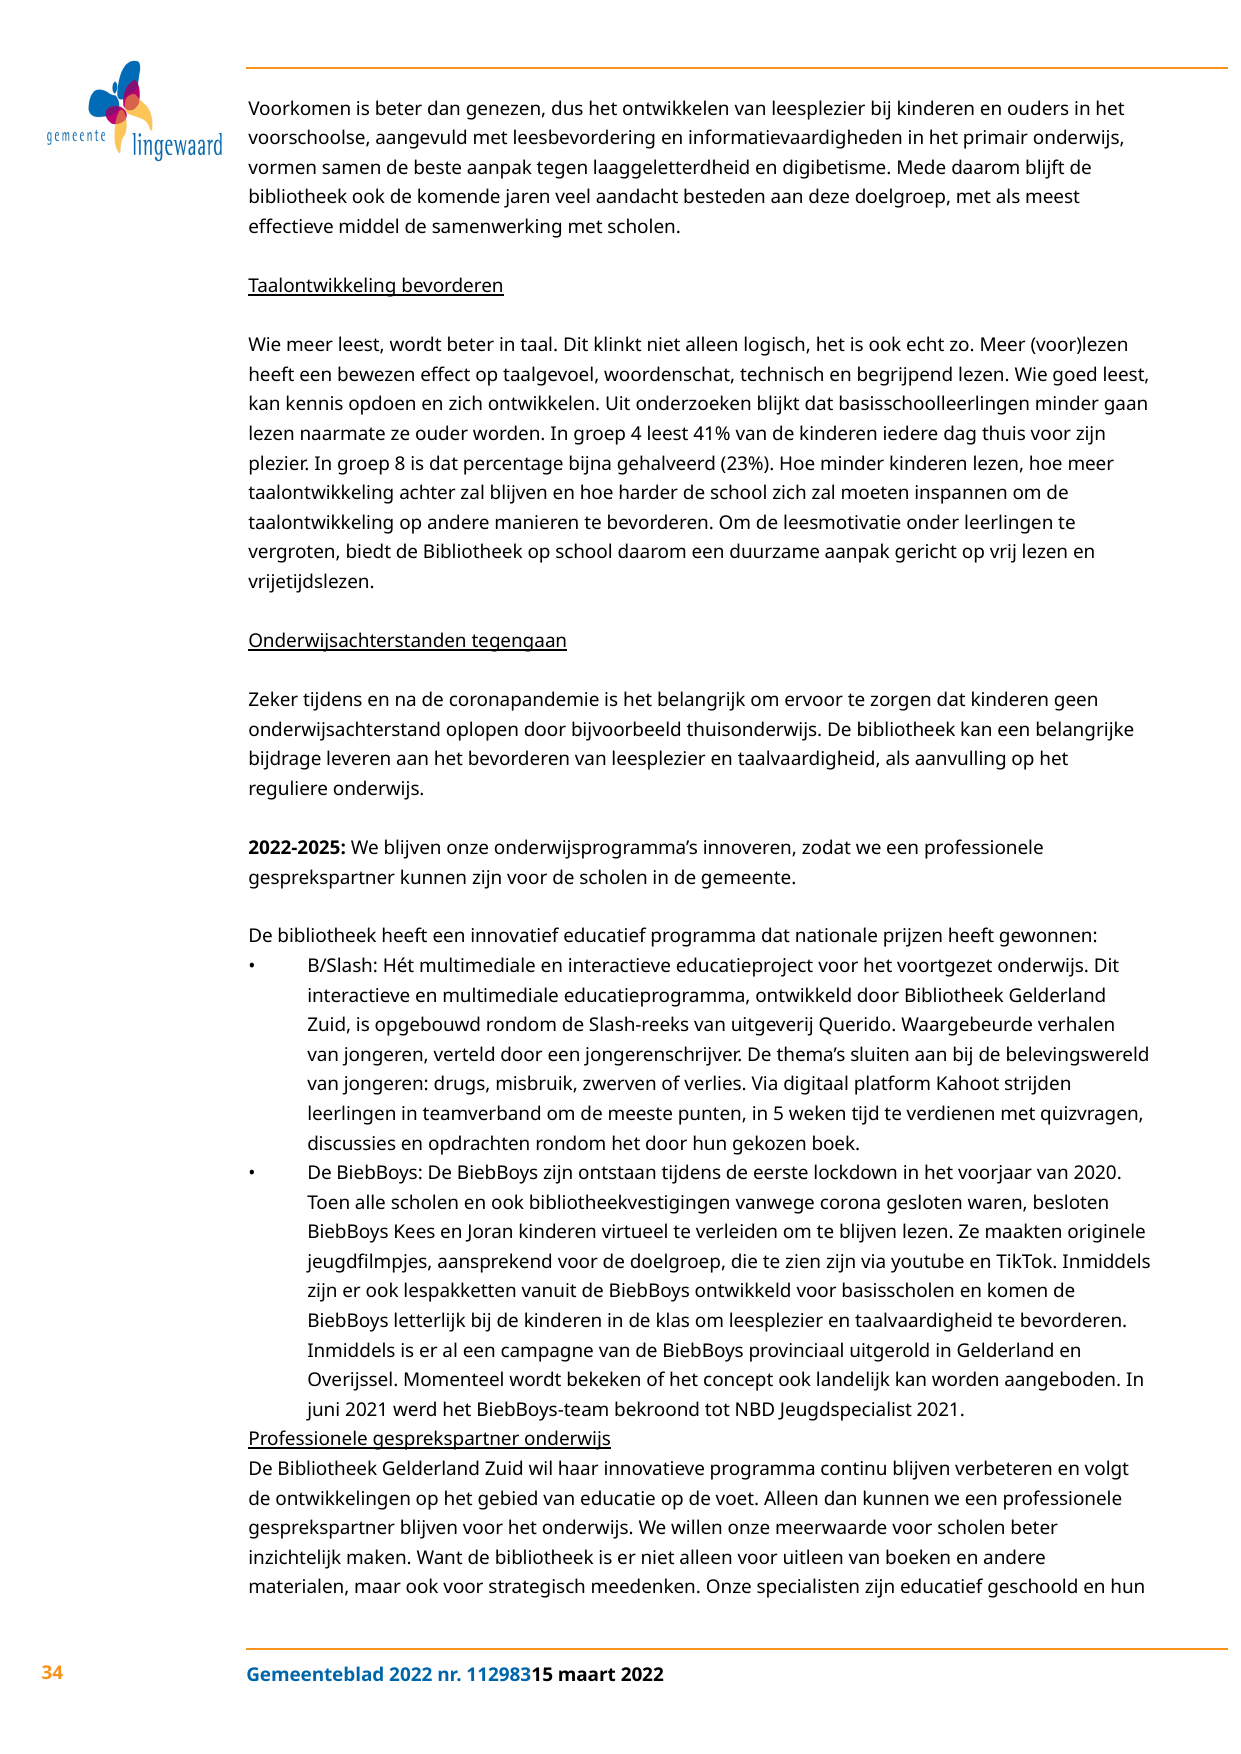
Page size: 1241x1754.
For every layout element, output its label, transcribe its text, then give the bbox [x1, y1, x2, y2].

text Taalontwikkeling bevorderen [248, 272, 1152, 298]
list De BiebBoys: De BiebBoys zijn ontstaan tijdens de eerste lockdown in het voorjaar van 2020. Toen alle scholen en ook bibliotheekvestigingen vanwege corona gesloten waren, besloten BiebBoys Kees en Joran kinderen virtueel te verleiden om te blijven lezen. Ze maakten originele jeugdfilmpjes, aansprekend voor de doelgroep, die te zien zijn via youtube en TikTok. Inmiddels zijn er ook lespakketten vanuit de BiebBoys ontwikkeld voor basisscholen en komen de BiebBoys letterlijk bij de kinderen in de klas om leesplezier en taalvaardigheid te bevorderen. Inmiddels is er al een campagne van de BiebBoys provinciaal uitgerold in Gelderland en Overijssel. Momenteel wordt bekeken of het concept ook landelijk kan worden aangeboden. In juni 2021 werd het BiebBoys-team bekroond tot NBD Jeugdspecialist 2021. [248, 1159, 1152, 1422]
text Voorkomen is beter dan genezen, dus het ontwikkelen van leesplezier bij kinderen en ouders in het voorschoolse, aangevuld met leesbevordering en informatievaardigheden in het primair onderwijs, vormen samen de beste aanpak tegen laaggeletterdheid en digibetisme. Mede daarom blijft de bibliotheek ook de komende jaren veel aandacht besteden aan deze doelgroep, met als meest effectieve middel de samenwerking met scholen. [248, 95, 1152, 239]
text Wie meer leest, wordt beter in taal. Dit klinkt niet alleen logisch, het is ook echt zo. Meer (voor)lezen heeft een bewezen effect op taalgevoel, woordenschat, technisch en begrijpend lezen. Wie goed leest, kan kennis opdoen en zich ontwikkelen. Uit onderzoeken blijkt dat basisschoolleerlingen minder gaan lezen naarmate ze ouder worden. In groep 4 leest 41% van de kinderen iedere dag thuis voor zijn plezier. In groep 8 is dat percentage bijna gehalveerd (23%). Hoe minder kinderen lezen, hoe meer taalontwikkeling achter zal blijven en hoe harder de school zich zal moeten inspannen om de taalontwikkeling op andere manieren te bevorderen. Om de leesmotivatie onder leerlingen te vergroten, biedt de Bibliotheek op school daarom een duurzame aanpak gericht op vrij lezen en vrijetijdslezen. [248, 331, 1152, 594]
text De bibliotheek heeft een innovatief educatief programma dat nationale prijzen heeft gewonnen: [248, 923, 1152, 948]
text Professionele gesprekspartner onderwijs [248, 1426, 1152, 1451]
text Onderwijsachterstanden tegengaan [248, 627, 1152, 653]
list B/Slash: Hét multimediale en interactieve educatieproject voor het voortgezet onderwijs. Dit interactieve en multimediale educatieprogramma, ontwikkeld door Bibliotheek Gelderland Zuid, is opgebouwd rondom de Slash-reeks van uitgeverij Querido. Waargebeurde verhalen van jongeren, verteld door een jongerenschrijver. De thema’s sluiten aan bij de belevingswereld van jongeren: drugs, misbruik, zwerven of verlies. Via digitaal platform Kahoot strijden leerlingen in teamverband om de meeste punten, in 5 weken tijd te verdienen met quizvragen, discussies en opdrachten rondom het door hun gekozen boek. [248, 952, 1152, 1155]
table_header 2022-2025: We blijven onze onderwijsprogramma’s innoveren, zodat we een professionele gesprekspartner kunnen zijn voor de scholen in de gemeente. [248, 835, 1152, 890]
text De Bibliotheek Gelderland Zuid wil haar innovatieve programma continu blijven verbeteren en volgt de ontwikkelingen op het gebied van educatie op de voet. Alleen dan kunnen we een professionele gesprekspartner blijven voor het onderwijs. We willen onze meerwaarde voor scholen beter inzichtelijk maken. Want de bibliotheek is er niet alleen voor uitleen van boeken en andere materialen, maar ook voor strategisch meedenken. Onze specialisten zijn educatief geschoold en hun [248, 1455, 1152, 1599]
picture [41, 47, 231, 172]
text Zeker tijdens en na de coronapandemie is het belangrijk om ervoor te zorgen dat kinderen geen onderwijsachterstand oplopen door bijvoorbeeld thuisonderwijs. De bibliotheek kan een belangrijke bijdrage leveren aan het bevorderen van leesplezier en taalvaardigheid, als aanvulling op het reguliere onderwijs. [248, 686, 1152, 801]
